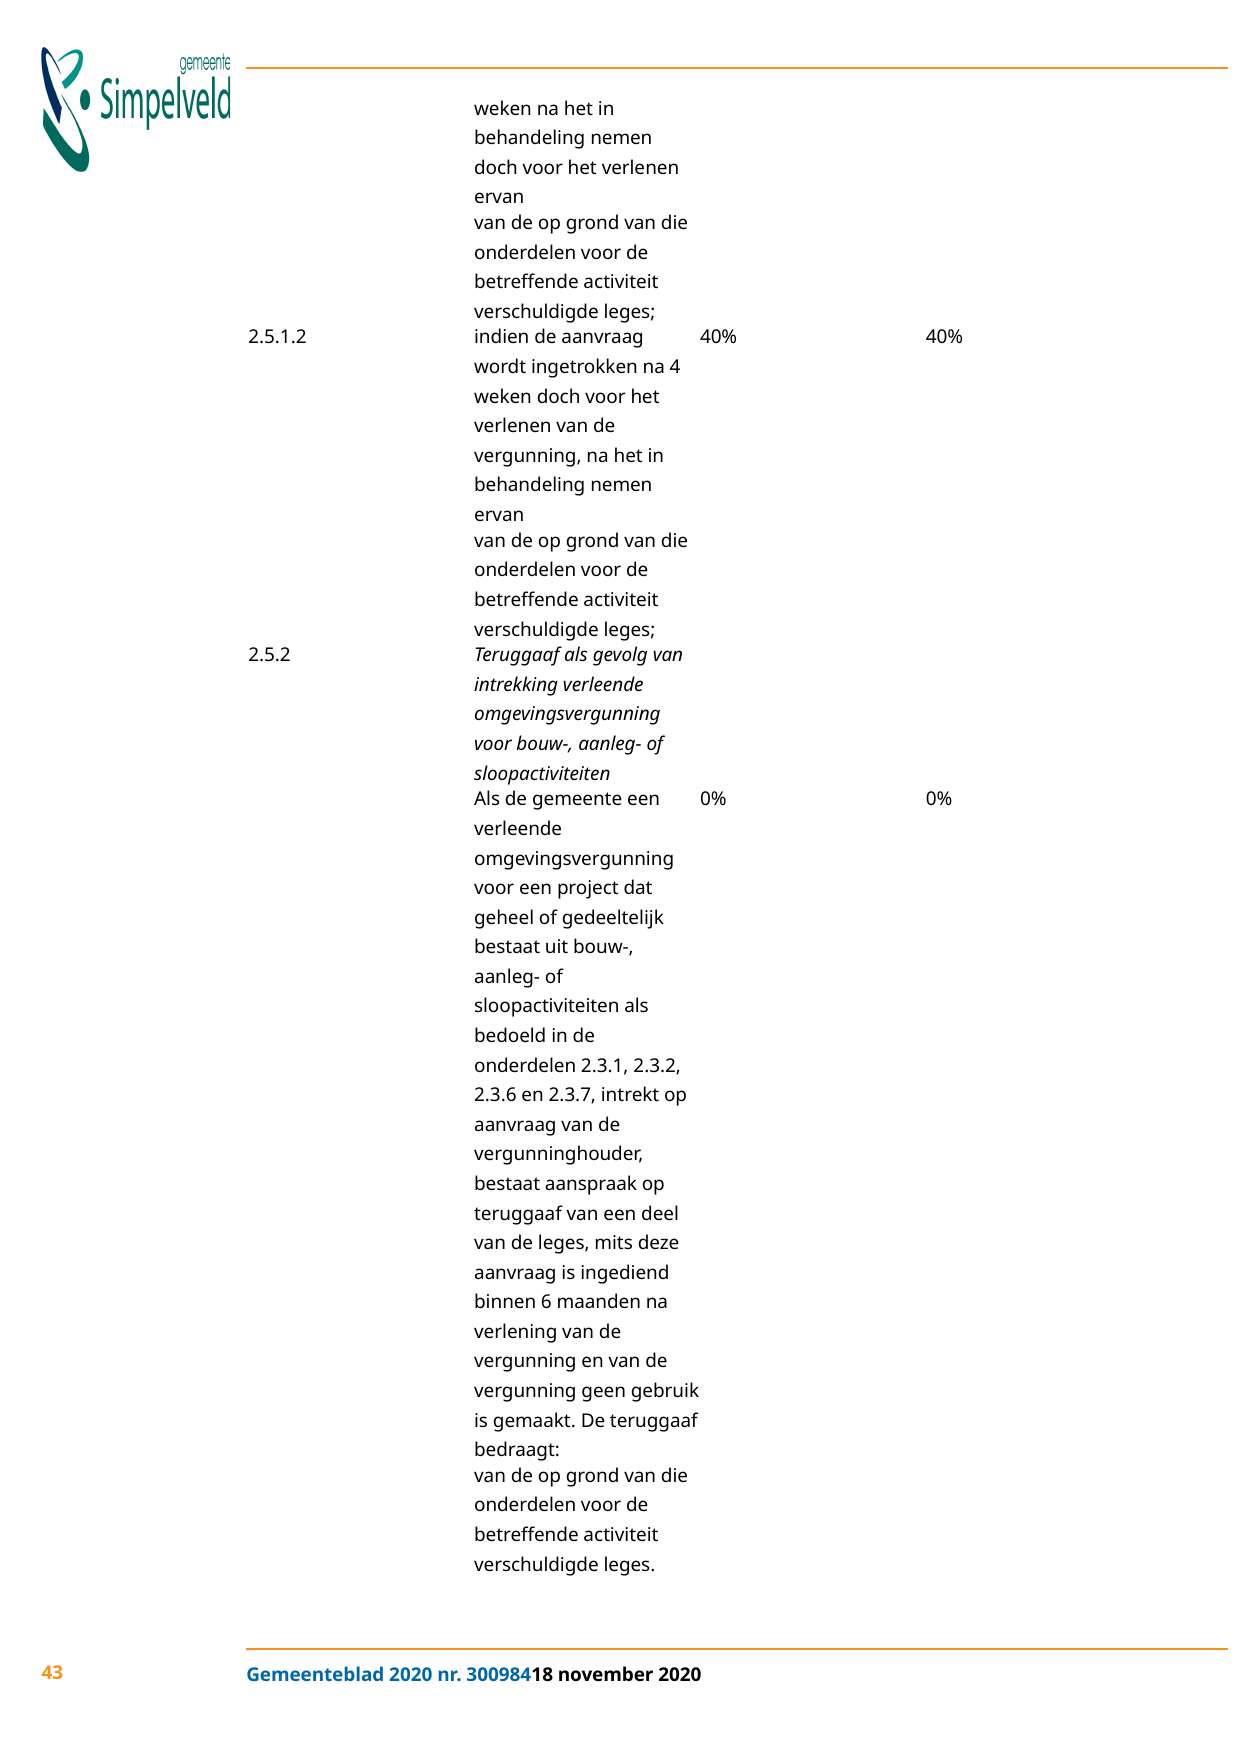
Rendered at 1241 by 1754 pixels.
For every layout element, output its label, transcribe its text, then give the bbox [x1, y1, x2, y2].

table_cell [248, 786, 474, 1577]
table_cell weken na het in behandeling nemen doch voor het verlenen ervan [474, 95, 700, 209]
table_cell 0% [926, 786, 1152, 1462]
table_cell 0% [700, 786, 926, 1462]
picture [41, 47, 231, 172]
table_cell 40% [700, 324, 926, 527]
table_cell [248, 95, 474, 324]
table_cell [700, 1462, 926, 1577]
table_cell [926, 1462, 1152, 1577]
table_cell [926, 209, 1152, 324]
table_cell indien de aanvraag wordt ingetrokken na 4 weken doch voor het verlenen van de vergunning, na het in behandeling nemen ervan [474, 324, 700, 527]
table_cell [700, 527, 926, 641]
table_cell [248, 527, 474, 641]
table_cell [700, 95, 926, 209]
table_cell 2.5.1.2 [248, 324, 474, 527]
table_cell [926, 641, 1152, 786]
table_cell Als de gemeente een verleende omgevingsvergunning voor een project dat geheel of gedeeltelijk bestaat uit bouw-, aanleg- of sloopactiviteiten als bedoeld in de onderdelen 2.3.1, 2.3.2, 2.3.6 en 2.3.7, intrekt op aanvraag van de vergunninghouder, bestaat aanspraak op teruggaaf van een deel van de leges, mits deze aanvraag is ingediend binnen 6 maanden na verlening van de vergunning en van de vergunning geen gebruik is gemaakt. De teruggaaf bedraagt: [474, 786, 700, 1462]
table_cell [700, 209, 926, 324]
table_cell 40% [926, 324, 1152, 527]
table_cell Teruggaaf als gevolg van intrekking verleende omgevingsvergunning voor bouw-, aanleg- of sloopactiviteiten [474, 641, 700, 786]
table_cell van de op grond van die onderdelen voor de betreffende activiteit verschuldigde leges; [474, 527, 700, 641]
table_cell [926, 95, 1152, 209]
table_cell [926, 527, 1152, 641]
table_cell 2.5.2 [248, 641, 474, 786]
table_cell van de op grond van die onderdelen voor de betreffende activiteit verschuldigde leges; [474, 209, 700, 324]
table_cell van de op grond van die onderdelen voor de betreffende activiteit verschuldigde leges. [474, 1462, 700, 1577]
table_cell [700, 641, 926, 786]
